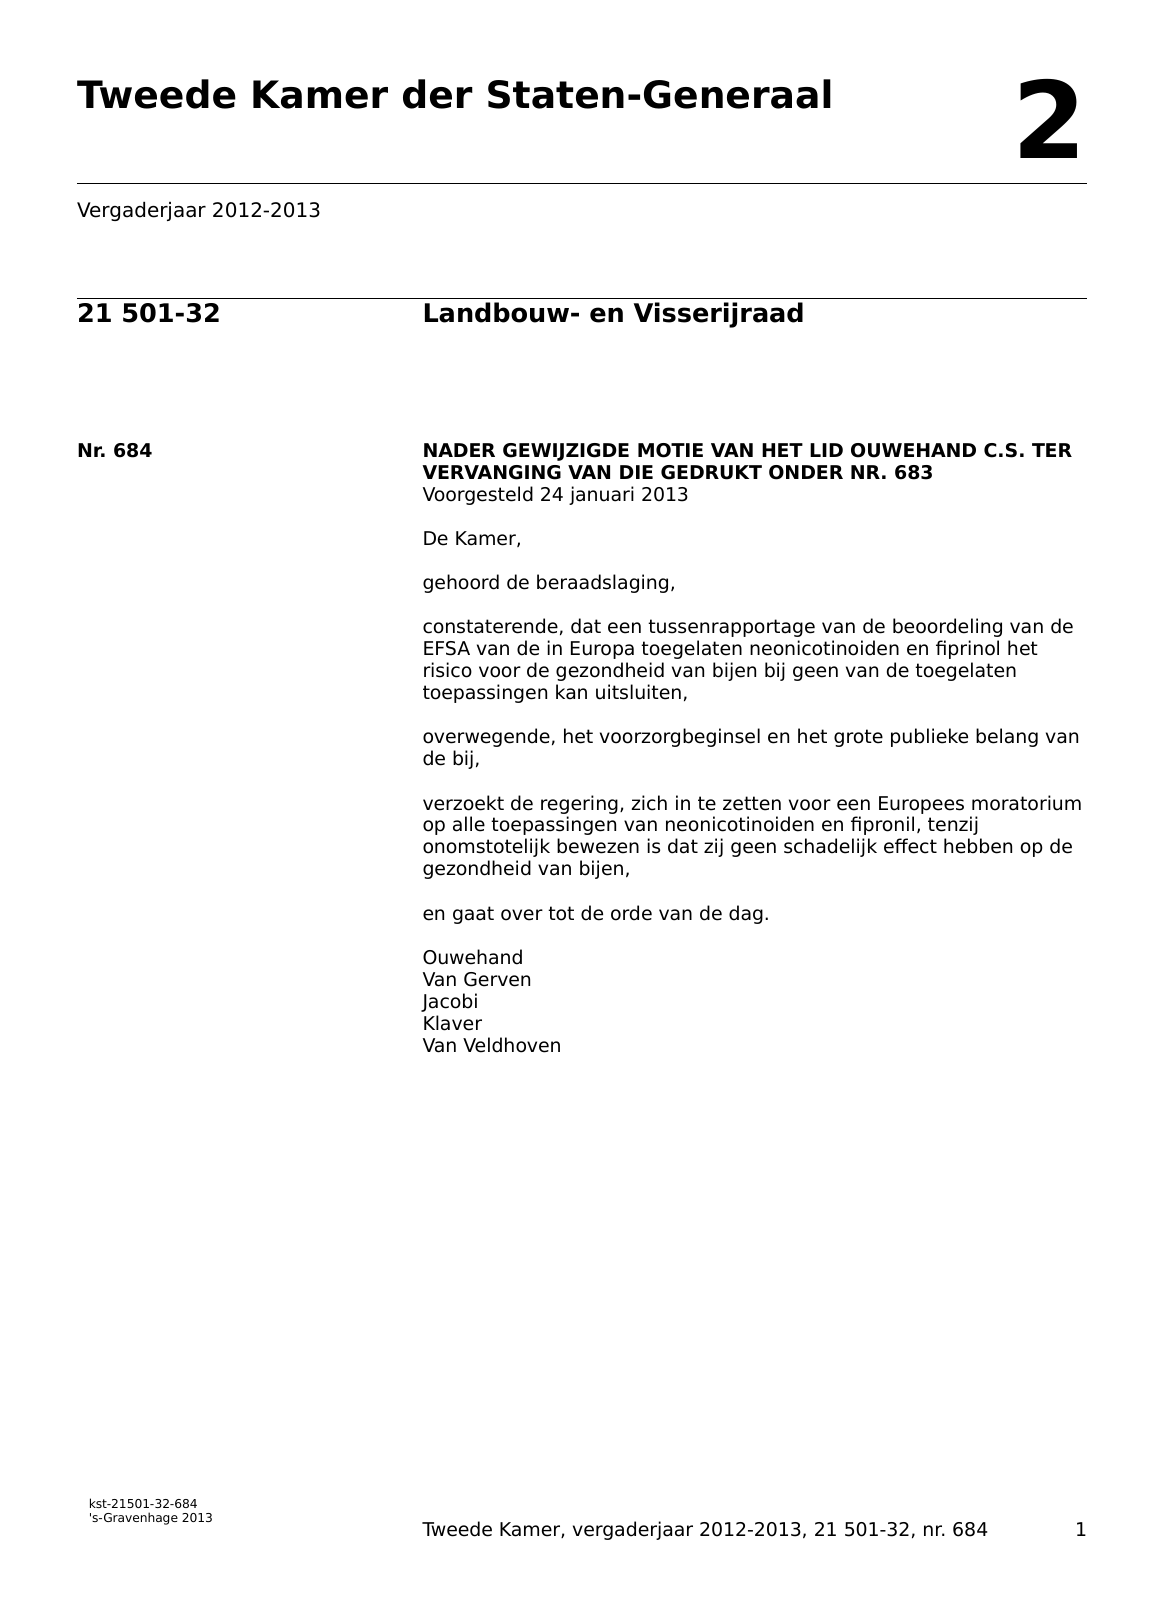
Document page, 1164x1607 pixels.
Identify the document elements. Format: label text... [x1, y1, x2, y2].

text gehoord de beraadslaging, [422, 572, 1087, 594]
text Voorgesteld 24 januari 2013 [422, 484, 1087, 506]
text Ouwehand [422, 947, 1087, 969]
text en gaat over tot de orde van de dag. [422, 902, 1087, 924]
subtitle 21 501-32 Landbouw- en Visserijraad [77, 299, 1087, 329]
text De Kamer, [422, 528, 1087, 550]
subtitle Nr. 684 NADER GEWIJZIGDE MOTIE VAN HET LID OUWEHAND C.S. TER VERVANGING VAN DIE GEDRUKT ONDER NR. 683 [77, 440, 1087, 484]
text verzoekt de regering, zich in te zetten voor een Europees moratorium op alle toepassingen van neonicotinoiden en fipronil, tenzij onomstotelijk bewezen is dat zij geen schadelijk effect hebben op de gezondheid van bijen, [422, 792, 1087, 880]
text Van Veldhoven [422, 1034, 1087, 1057]
table_header Tweede Kamer der Staten-Generaal [77, 59, 886, 183]
text Van Gerven [422, 969, 1087, 991]
text constaterende, dat een tussenrapportage van de beoordeling van de EFSA van de in Europa toegelaten neonicotinoiden en fiprinol het risico voor de gezondheid van bijen bij geen van de toegelaten toepassingen kan uitsluiten, [422, 616, 1087, 704]
table_cell Vergaderjaar 2012-2013 [77, 184, 1087, 298]
table_header 2 [886, 59, 1087, 183]
text Jacobi [422, 991, 1087, 1013]
text overwegende, het voorzorgbeginsel en het grote publieke belang van de bij, [422, 726, 1087, 770]
text Klaver [422, 1013, 1087, 1034]
text 's-Gravenhage 2013 [88, 1511, 323, 1525]
text kst-21501-32-684 [88, 1497, 323, 1511]
